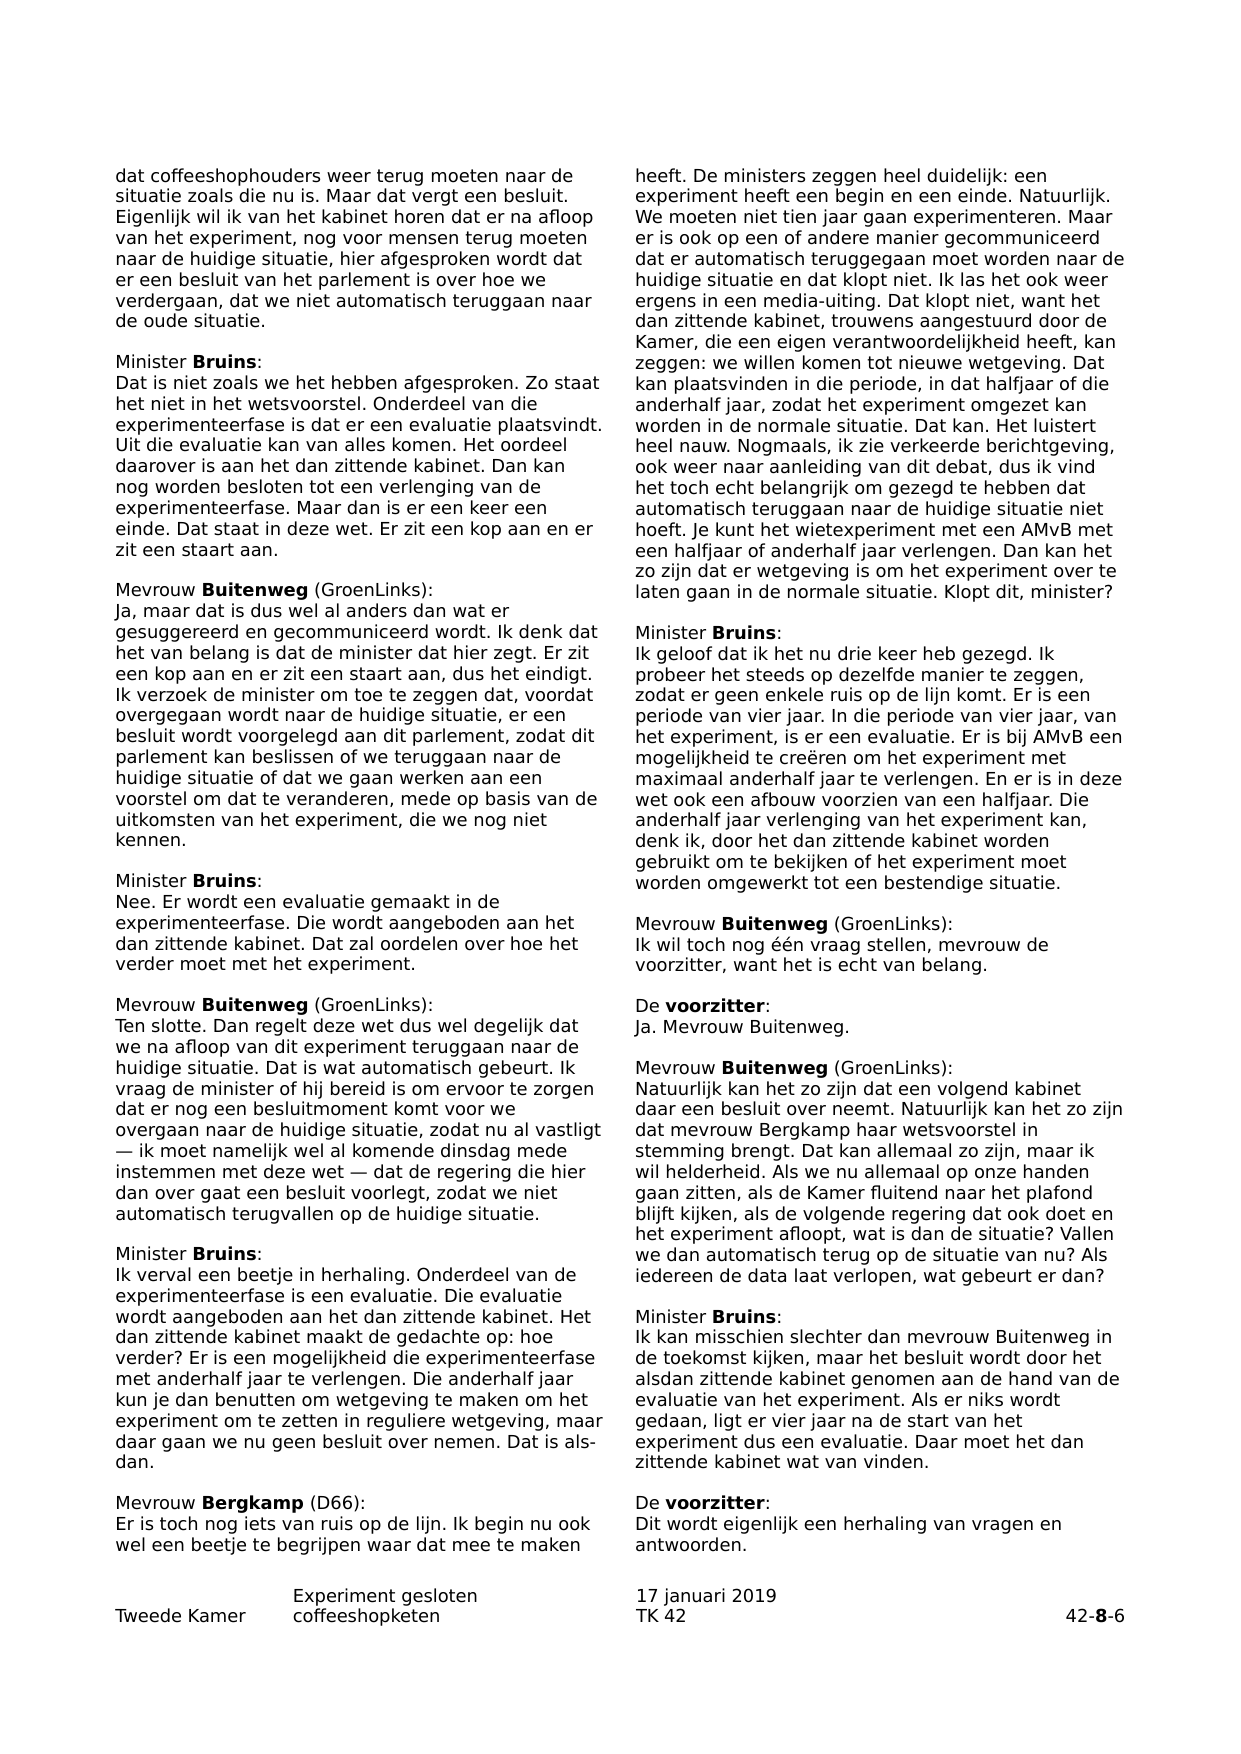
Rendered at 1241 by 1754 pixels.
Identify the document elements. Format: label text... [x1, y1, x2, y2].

text Ik geloof dat ik het nu drie keer heb gezegd. Ik probeer het steeds op dezelfde manier te zeggen, zodat er geen enkele ruis op de lijn komt. Er is een periode van vier jaar. In die periode van vier jaar, van het experiment, is er een evaluatie. Er is bij AMvB een mogelijkheid te creëren om het experiment met maximaal anderhalf jaar te verlengen. En er is in deze wet ook een afbouw voorzien van een halfjaar. Die anderhalf jaar verlenging van het experiment kan, denk ik, door het dan zittende kabinet worden gebruikt om te bekijken of het experiment moet worden omgewerkt tot een bestendige situatie. [635, 643, 1125, 893]
text Mevrouw Bergkamp (D66): [115, 1493, 605, 1514]
text Dit wordt eigenlijk een herhaling van vragen en antwoorden. [635, 1514, 1125, 1556]
text Ik kan misschien slechter dan mevrouw Buitenweg in de toekomst kijken, maar het besluit wordt door het alsdan zittende kabinet genomen aan de hand van de evaluatie van het experiment. Als er niks wordt gedaan, ligt er vier jaar na de start van het experiment dus een evaluatie. Daar moet het dan zittende kabinet wat van vinden. [635, 1327, 1125, 1473]
text Ja, maar dat is dus wel al anders dan wat er gesuggereerd en gecommuniceerd wordt. Ik denk dat het van belang is dat de minister dat hier zegt. Er zit een kop aan en er zit een staart aan, dus het eindigt. Ik verzoek de minister om toe te zeggen dat, voordat overgegaan wordt naar de huidige situatie, er een besluit wordt voorgelegd aan dit parlement, zodat dit parlement kan beslissen of we teruggaan naar de huidige situatie of dat we gaan werken aan een voorstel om dat te veranderen, mede op basis van de uitkomsten van het experiment, die we nog niet kennen. [115, 601, 605, 851]
text dat coffeeshophouders weer terug moeten naar de situatie zoals die nu is. Maar dat vergt een besluit. Eigenlijk wil ik van het kabinet horen dat er na afloop van het experiment, nog voor mensen terug moeten naar de huidige situatie, hier afgesproken wordt dat er een besluit van het parlement is over hoe we verdergaan, dat we niet automatisch teruggaan naar de oude situatie. [115, 165, 605, 332]
text Minister Bruins: [115, 1244, 605, 1265]
text Nee. Er wordt een evaluatie gemaakt in de experimenteerfase. Die wordt aangeboden aan het dan zittende kabinet. Dat zal oordelen over hoe het verder moet met het experiment. [115, 892, 605, 975]
text Minister Bruins: [115, 871, 605, 892]
text Natuurlijk kan het zo zijn dat een volgend kabinet daar een besluit over neemt. Natuurlijk kan het zo zijn dat mevrouw Bergkamp haar wetsvoorstel in stemming brengt. Dat kan allemaal zo zijn, maar ik wil helderheid. Als we nu allemaal op onze handen gaan zitten, als de Kamer fluitend naar het plafond blijft kijken, als de volgende regering dat ook doet en het experiment afloopt, wat is dan de situatie? Vallen we dan automatisch terug op de situatie van nu? Als iedereen de data laat verlopen, wat gebeurt er dan? [635, 1078, 1125, 1287]
text Ten slotte. Dan regelt deze wet dus wel degelijk dat we na afloop van dit experiment teruggaan naar de huidige situatie. Dat is wat automatisch gebeurt. Ik vraag de minister of hij bereid is om ervoor te zorgen dat er nog een besluitmoment komt voor we overgaan naar de huidige situatie, zodat nu al vastligt — ik moet namelijk wel al komende dinsdag mede instemmen met deze wet — dat de regering die hier dan over gaat een besluit voorlegt, zodat we niet automatisch terugvallen op de huidige situatie. [115, 1016, 605, 1224]
text Mevrouw Buitenweg (GroenLinks): [115, 580, 605, 601]
text Mevrouw Buitenweg (GroenLinks): [115, 995, 605, 1016]
text Minister Bruins: [635, 623, 1125, 643]
text Minister Bruins: [635, 1307, 1125, 1327]
text De voorzitter: [635, 996, 1125, 1017]
text Mevrouw Buitenweg (GroenLinks): [635, 1057, 1125, 1078]
text Ik wil toch nog één vraag stellen, mevrouw de voorzitter, want het is echt van belang. [635, 934, 1125, 976]
text Dat is niet zoals we het hebben afgesproken. Zo staat het niet in het wetsvoorstel. Onderdeel van die experimenteerfase is dat er een evaluatie plaatsvindt. Uit die evaluatie kan van alles komen. Het oordeel daarover is aan het dan zittende kabinet. Dan kan nog worden besloten tot een verlenging van de experimenteerfase. Maar dan is er een keer een einde. Dat staat in deze wet. Er zit een kop aan en er zit een staart aan. [115, 373, 605, 560]
text Minister Bruins: [115, 352, 605, 373]
text heeft. De ministers zeggen heel duidelijk: een experiment heeft een begin en een einde. Natuurlijk. We moeten niet tien jaar gaan experimenteren. Maar er is ook op een of andere manier gecommuniceerd dat er automatisch teruggegaan moet worden naar de huidige situatie en dat klopt niet. Ik las het ook weer ergens in een media-uiting. Dat klopt niet, want het dan zittende kabinet, trouwens aangestuurd door de Kamer, die een eigen verantwoordelijkheid heeft, kan zeggen: we willen komen tot nieuwe wetgeving. Dat kan plaatsvinden in die periode, in dat halfjaar of die anderhalf jaar, zodat het experiment omgezet kan worden in de normale situatie. Dat kan. Het luistert heel nauw. Nogmaals, ik zie verkeerde berichtgeving, ook weer naar aanleiding van dit debat, dus ik vind het toch echt belangrijk om gezegd te hebben dat automatisch teruggaan naar de huidige situatie niet hoeft. Je kunt het wietexperiment met een AMvB met een halfjaar of anderhalf jaar verlengen. Dan kan het zo zijn dat er wetgeving is om het experiment over te laten gaan in de normale situatie. Klopt dit, minister? [635, 165, 1125, 603]
text Ja. Mevrouw Buitenweg. [635, 1017, 1125, 1037]
text Mevrouw Buitenweg (GroenLinks): [635, 913, 1125, 934]
text Ik verval een beetje in herhaling. Onderdeel van de experimenteerfase is een evaluatie. Die evaluatie wordt aangeboden aan het dan zittende kabinet. Het dan zittende kabinet maakt de gedachte op: hoe verder? Er is een mogelijkheid die experimenteerfase met anderhalf jaar te verlengen. Die anderhalf jaar kun je dan benutten om wetgeving te maken om het experiment om te zetten in reguliere wetgeving, maar daar gaan we nu geen besluit over nemen. Dat is als-dan. [115, 1265, 605, 1473]
text Er is toch nog iets van ruis op de lijn. Ik begin nu ook wel een beetje te begrijpen waar dat mee te maken [115, 1514, 605, 1556]
text De voorzitter: [635, 1493, 1125, 1514]
